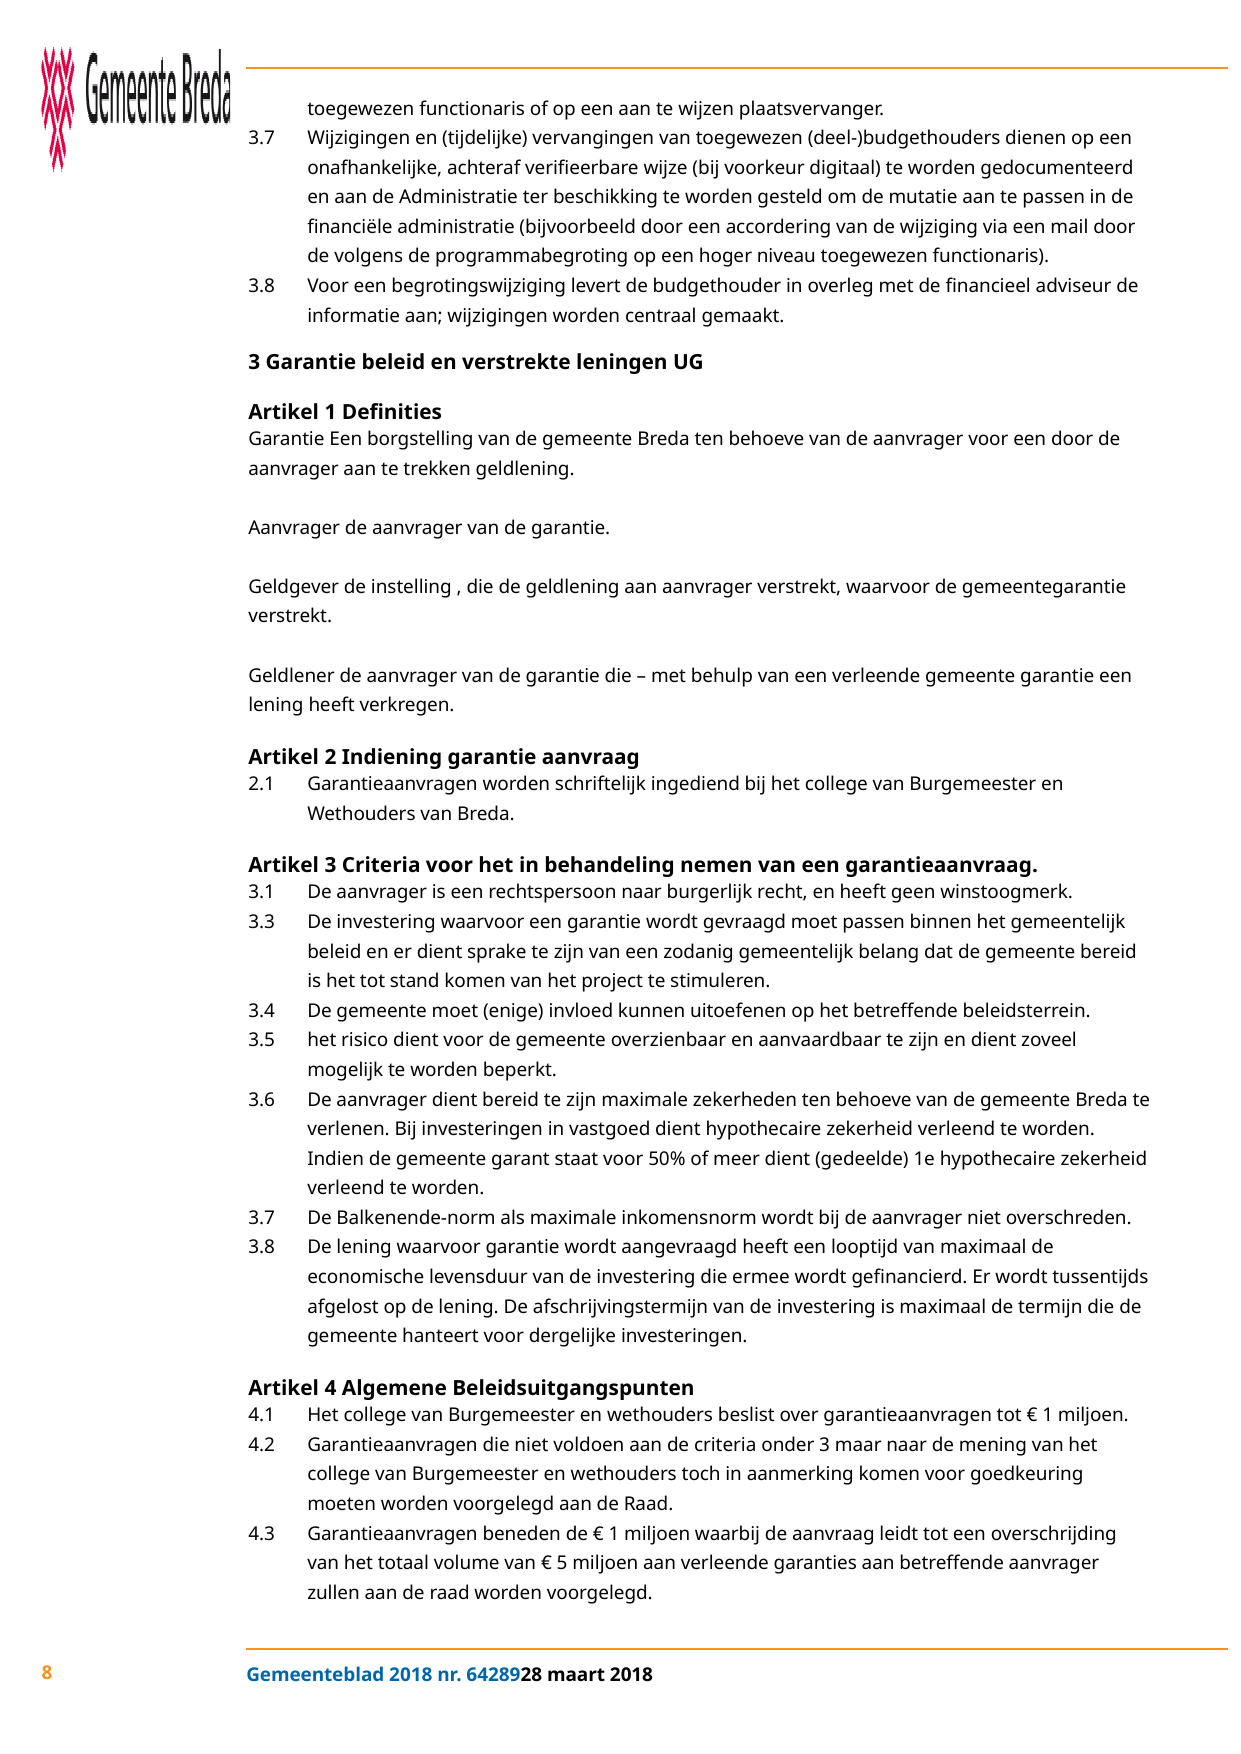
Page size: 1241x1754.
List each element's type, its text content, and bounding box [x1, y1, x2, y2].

list De gemeente moet (enige) invloed kunnen uitoefenen op het betreffende beleidsterrein. [248, 997, 1152, 1023]
text Artikel 3 Criteria voor het in behandeling nemen van een garantieaanvraag. [248, 850, 1152, 879]
list Wijzigingen en (tijdelijke) vervangingen van toegewezen (deel-)budgethouders dienen op een onafhankelijke, achteraf verifieerbare wijze (bij voorkeur digitaal) te worden gedocumenteerd en aan de Administratie ter beschikking te worden gesteld om de mutatie aan te passen in de financiële administratie (bijvoorbeeld door een accordering van de wijziging via een mail door de volgens de programmabegroting op een hoger niveau toegewezen functionaris). [248, 124, 1152, 268]
list De investering waarvoor een garantie wordt gevraagd moet passen binnen het gemeentelijk beleid en er dient sprake te zijn van een zodanig gemeentelijk belang dat de gemeente bereid is het tot stand komen van het project te stimuleren. [248, 908, 1152, 993]
text Artikel 2 Indiening garantie aanvraag [248, 742, 1152, 770]
text Garantie Een borgstelling van de gemeente Breda ten behoeve van de aanvrager voor een door de aanvrager aan te trekken geldlening. [248, 425, 1152, 481]
list De Balkenende-norm als maximale inkomensnorm wordt bij de aanvrager niet overschreden. [248, 1204, 1152, 1230]
text Artikel 1 Definities [248, 397, 1152, 425]
text Geldgever de instelling , die de geldlening aan aanvrager verstrekt, waarvoor de gemeentegarantie verstrekt. [248, 573, 1152, 628]
list Garantieaanvragen worden schriftelijk ingediend bij het college van Burgemeester en Wethouders van Breda. [248, 770, 1152, 826]
picture [41, 47, 231, 172]
list De lening waarvoor garantie wordt aangevraagd heeft een looptijd van maximaal de economische levensduur van de investering die ermee wordt gefinancierd. Er wordt tussentijds afgelost op de lening. De afschrijvingstermijn van de investering is maximaal de termijn die de gemeente hanteert voor dergelijke investeringen. [248, 1234, 1152, 1348]
list Het college van Burgemeester en wethouders beslist over garantieaanvragen tot € 1 miljoen. [248, 1401, 1152, 1427]
list toegewezen functionaris of op een aan te wijzen plaatsvervanger. [248, 95, 1152, 121]
text Geldlener de aanvrager van de garantie die – met behulp van een verleende gemeente garantie een lening heeft verkregen. [248, 662, 1152, 717]
list Voor een begrotingswijziging levert de budgethouder in overleg met de financieel adviseur de informatie aan; wijzigingen worden centraal gemaakt. [248, 272, 1152, 328]
list Garantieaanvragen beneden de € 1 miljoen waarbij de aanvraag leidt tot een overschrijding van het totaal volume van € 5 miljoen aan verleende garanties aan betreffende aanvrager zullen aan de raad worden voorgelegd. [248, 1520, 1152, 1604]
list het risico dient voor de gemeente overzienbaar en aanvaardbaar te zijn en dient zoveel mogelijk te worden beperkt. [248, 1027, 1152, 1082]
text Aanvrager de aanvrager van de garantie. [248, 514, 1152, 540]
list Garantieaanvragen die niet voldoen aan de criteria onder 3 maar naar de mening van het college van Burgemeester en wethouders toch in aanmerking komen voor goedkeuring moeten worden voorgelegd aan de Raad. [248, 1431, 1152, 1516]
list De aanvrager is een rechtspersoon naar burgerlijk recht, en heeft geen winstoogmerk. [248, 879, 1152, 904]
text 3 Garantie beleid en verstrekte leningen UG [248, 347, 1152, 376]
list De aanvrager dient bereid te zijn maximale zekerheden ten behoeve van de gemeente Breda te verlenen. Bij investeringen in vastgoed dient hypothecaire zekerheid verleend te worden. Indien de gemeente garant staat voor 50% of meer dient (gedeelde) 1e hypothecaire zekerheid verleend te worden. [248, 1086, 1152, 1200]
text Artikel 4 Algemene Beleidsuitgangspunten [248, 1373, 1152, 1401]
